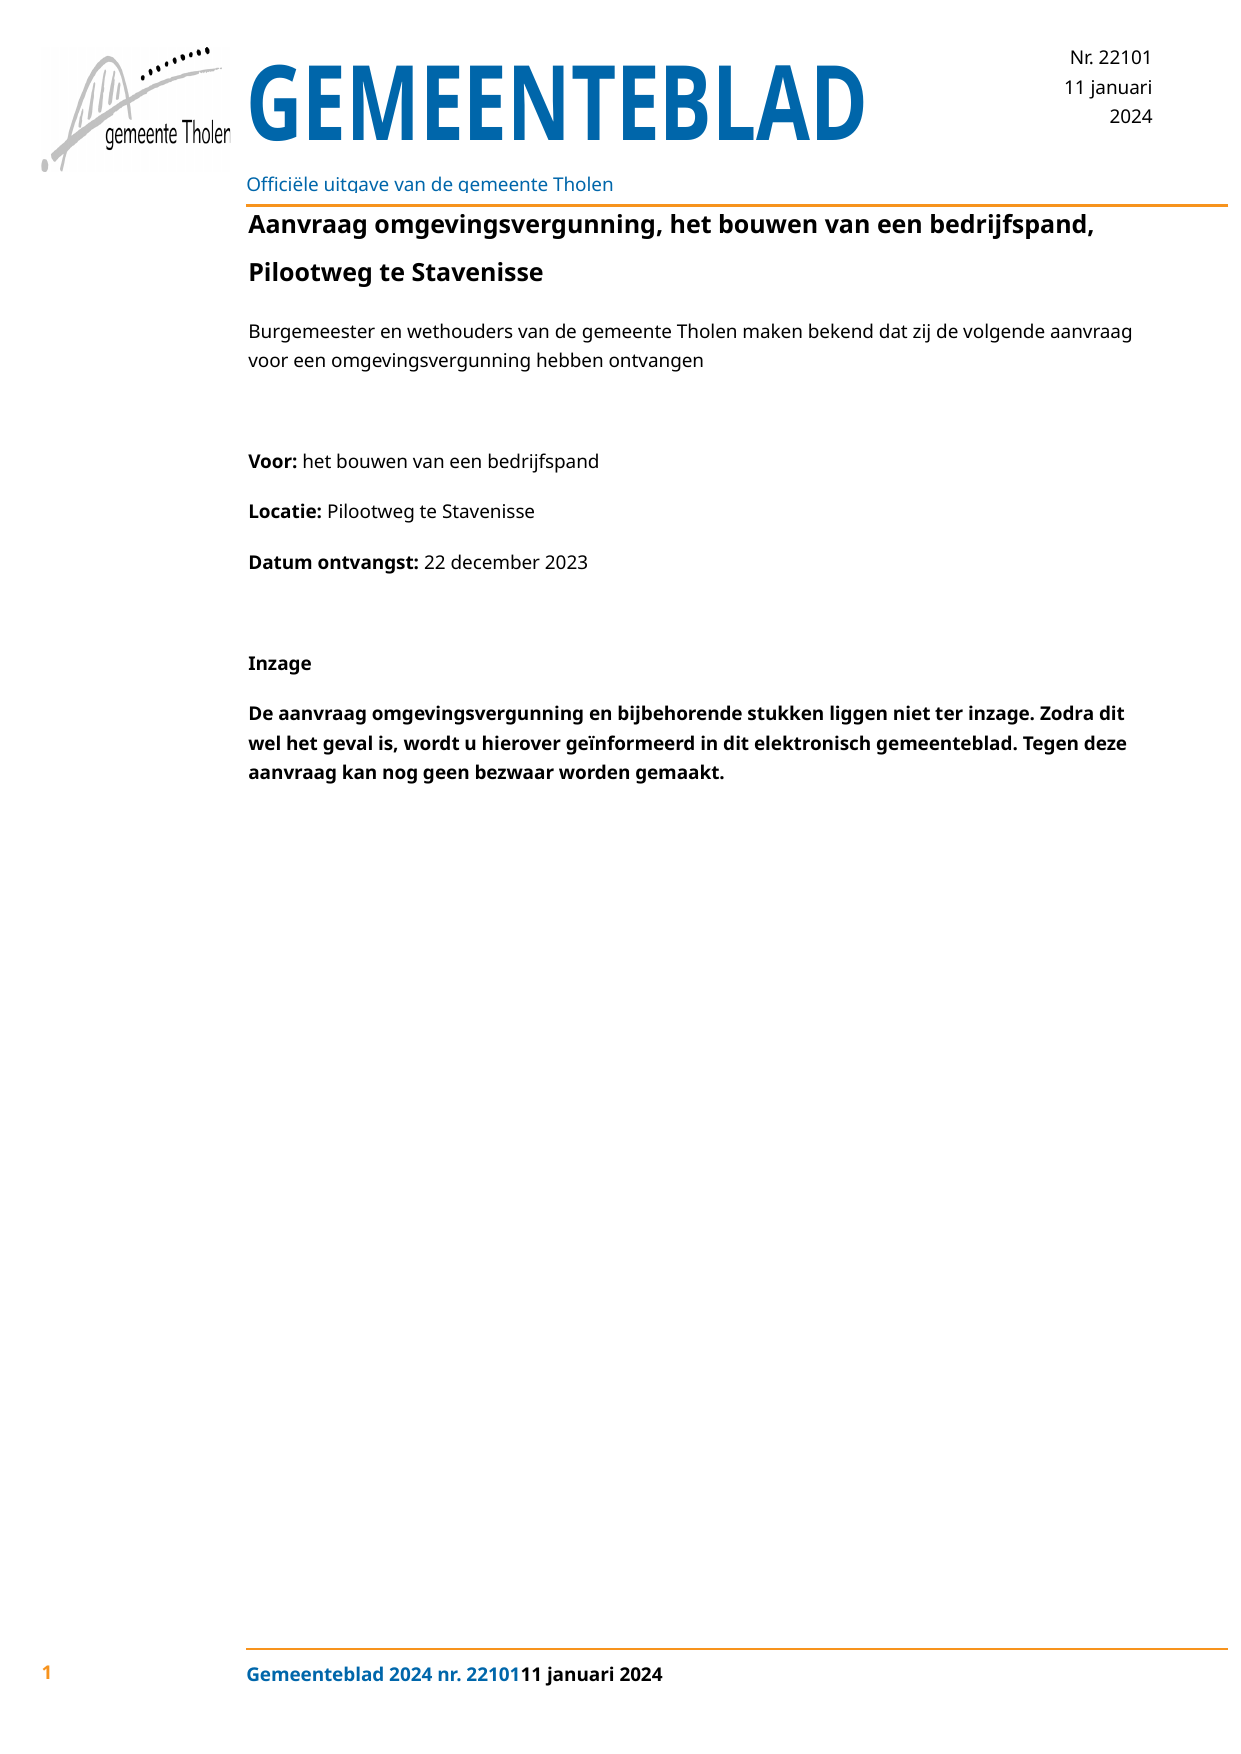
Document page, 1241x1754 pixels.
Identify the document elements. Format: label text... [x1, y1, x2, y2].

picture [41, 47, 231, 172]
text De aanvraag omgevingsvergunning en bijbehorende stukken liggen niet ter inzage. Zodra dit wel het geval is, wordt u hierover geïnformeerd in dit elektronisch gemeenteblad. Tegen deze aanvraag kan nog geen bezwaar worden gemaakt. [248, 700, 1152, 785]
text Inzage [248, 650, 1152, 676]
text Voor: het bouwen van een bedrijfspand [248, 448, 1152, 474]
text Aanvraag omgevingsvergunning, het bouwen van een bedrijfspand, Pilootweg te Stavenisse [248, 207, 1152, 288]
text Datum ontvangst: 22 december 2023 [248, 549, 1152, 575]
text Burgemeester en wethouders van de gemeente Tholen maken bekend dat zij de volgende aanvraag voor een omgevingsvergunning hebben ontvangen [248, 318, 1152, 373]
text Locatie: Pilootweg te Stavenisse [248, 499, 1152, 524]
